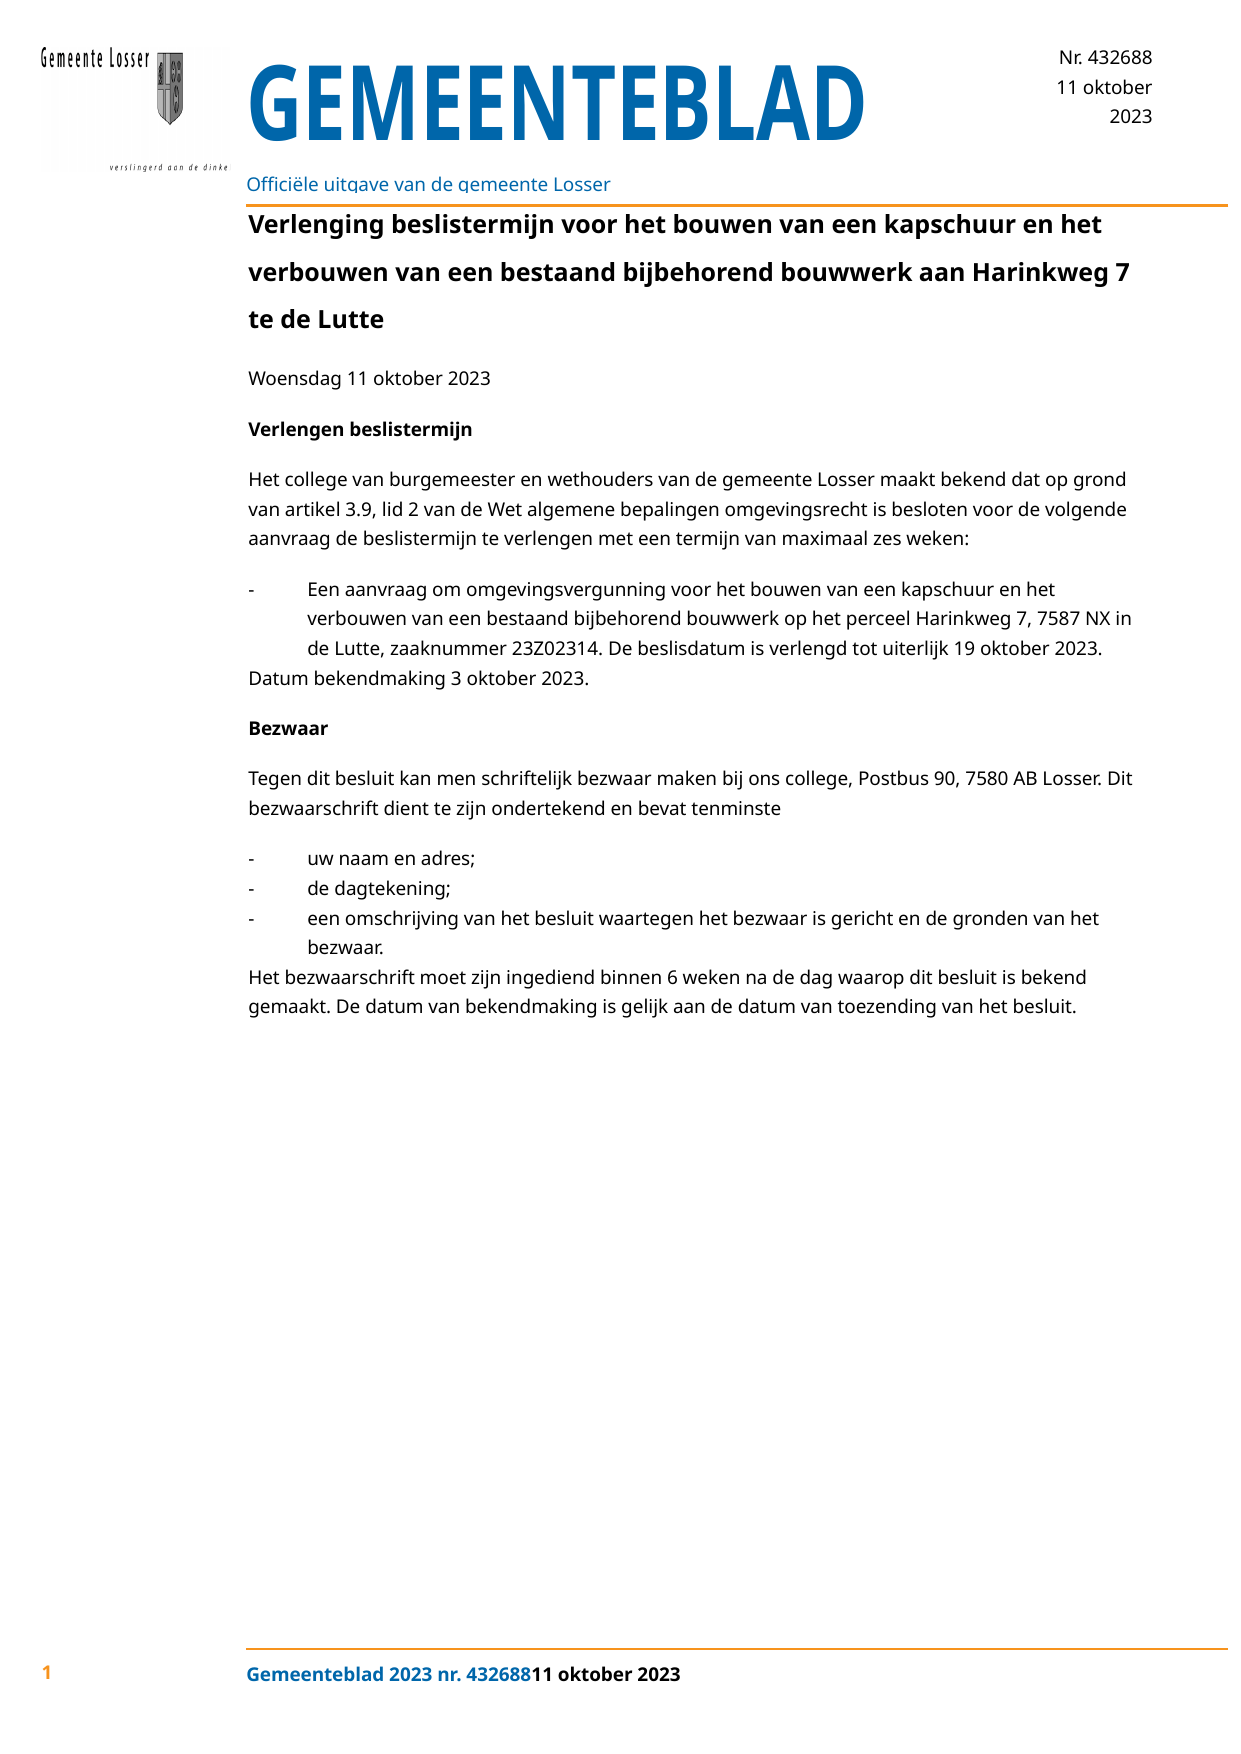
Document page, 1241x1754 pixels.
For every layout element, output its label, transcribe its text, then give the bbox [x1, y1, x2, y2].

text Tegen dit besluit kan men schriftelijk bezwaar maken bij ons college, Postbus 90, 7580 AB Losser. Dit bezwaarschrift dient te zijn ondertekend en bevat tenminste [248, 766, 1152, 821]
text Verlenging beslistermijn voor het bouwen van een kapschuur en het verbouwen van een bestaand bijbehorend bouwwerk aan Harinkweg 7 te de Lutte [248, 207, 1152, 336]
list een omschrijving van het besluit waartegen het bezwaar is gericht en de gronden van het bezwaar. [248, 905, 1152, 960]
text Datum bekendmaking 3 oktober 2023. [248, 665, 1152, 690]
list uw naam en adres; [248, 846, 1152, 871]
list Een aanvraag om omgevingsvergunning voor het bouwen van een kapschuur en het verbouwen van een bestaand bijbehorend bouwwerk op het perceel Harinkweg 7, 7587 NX in de Lutte, zaaknummer 23Z02314. De beslisdatum is verlengd tot uiterlijk 19 oktober 2023. [248, 576, 1152, 661]
picture [41, 47, 231, 172]
text Het college van burgemeester en wethouders van de gemeente Losser maakt bekend dat op grond van artikel 3.9, lid 2 van de Wet algemene bepalingen omgevingsrecht is besloten voor de volgende aanvraag de beslistermijn te verlengen met een termijn van maximaal zes weken: [248, 466, 1152, 551]
text Verlengen beslistermijn [248, 416, 1152, 442]
list de dagtekening; [248, 875, 1152, 901]
text Bezwaar [248, 715, 1152, 741]
text Woensdag 11 oktober 2023 [248, 366, 1152, 391]
text Het bezwaarschrift moet zijn ingediend binnen 6 weken na de dag waarop dit besluit is bekend gemaakt. De datum van bekendmaking is gelijk aan de datum van toezending van het besluit. [248, 964, 1152, 1019]
